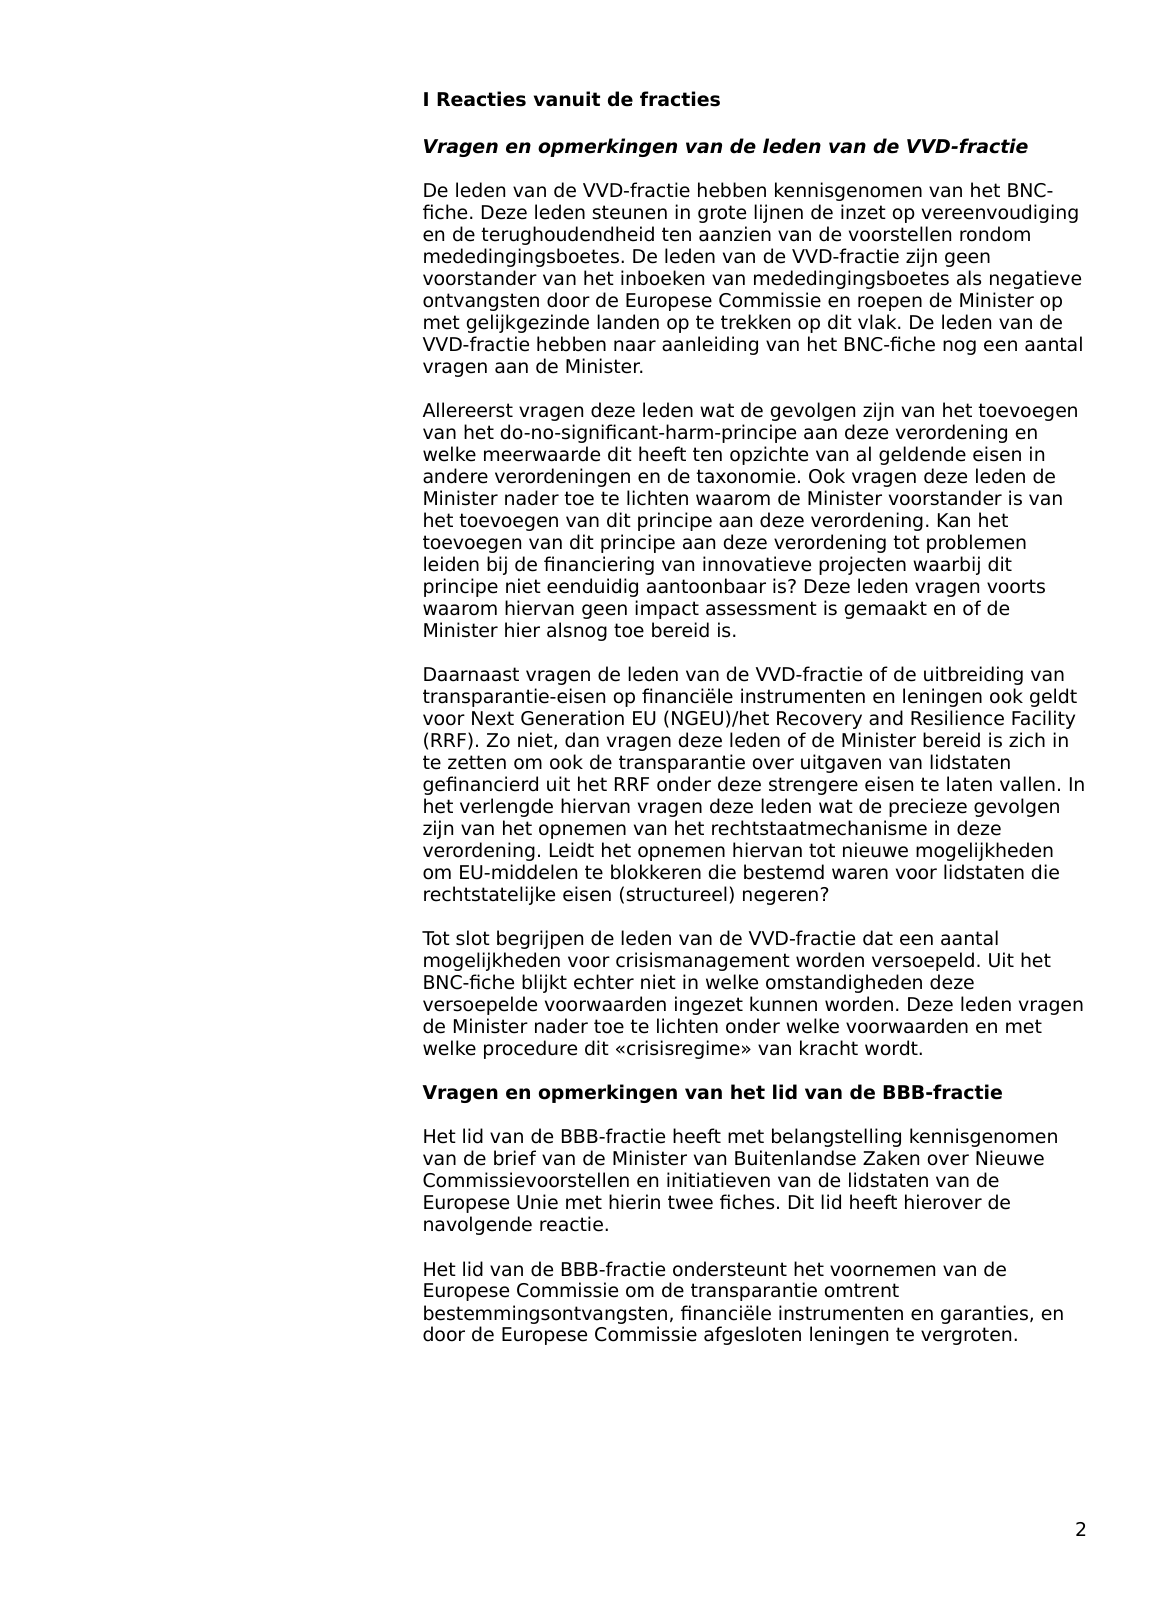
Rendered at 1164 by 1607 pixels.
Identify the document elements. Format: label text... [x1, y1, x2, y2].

subtitle I Reacties vanuit de fracties [422, 89, 1087, 111]
text Allereerst vragen deze leden wat de gevolgen zijn van het toevoegen van het do-no-significant-harm-principe aan deze verordening en welke meerwaarde dit heeft ten opzichte van al geldende eisen in andere verordeningen en de taxonomie. Ook vragen deze leden de Minister nader toe te lichten waarom de Minister voorstander is van het toevoegen van dit principe aan deze verordening. Kan het toevoegen van dit principe aan deze verordening tot problemen leiden bij de financiering van innovatieve projecten waarbij dit principe niet eenduidig aantoonbaar is? Deze leden vragen voorts waarom hiervan geen impact assessment is gemaakt en of de Minister hier alsnog toe bereid is. [422, 400, 1087, 642]
text Het lid van de BBB-fractie heeft met belangstelling kennisgenomen van de brief van de Minister van Buitenlandse Zaken over Nieuwe Commissievoorstellen en initiatieven van de lidstaten van de Europese Unie met hierin twee fiches. Dit lid heeft hierover de navolgende reactie. [422, 1126, 1087, 1236]
text Daarnaast vragen de leden van de VVD-fractie of de uitbreiding van transparantie-eisen op financiële instrumenten en leningen ook geldt voor Next Generation EU (NGEU)/het Recovery and Resilience Facility (RRF). Zo niet, dan vragen deze leden of de Minister bereid is zich in te zetten om ook de transparantie over uitgaven van lidstaten gefinancierd uit het RRF onder deze strengere eisen te laten vallen. In het verlengde hiervan vragen deze leden wat de precieze gevolgen zijn van het opnemen van het rechtstaatmechanisme in deze verordening. Leidt het opnemen hiervan tot nieuwe mogelijkheden om EU-middelen te blokkeren die bestemd waren voor lidstaten die rechtstatelijke eisen (structureel) negeren? [422, 664, 1087, 906]
subtitle Vragen en opmerkingen van de leden van de VVD-fractie [422, 136, 1087, 158]
text Het lid van de BBB-fractie ondersteunt het voornemen van de Europese Commissie om de transparantie omtrent bestemmingsontvangsten, financiële instrumenten en garanties, en door de Europese Commissie afgesloten leningen te vergroten. [422, 1258, 1087, 1346]
text Tot slot begrijpen de leden van de VVD-fractie dat een aantal mogelijkheden voor crisismanagement worden versoepeld. Uit het BNC-fiche blijkt echter niet in welke omstandigheden deze versoepelde voorwaarden ingezet kunnen worden. Deze leden vragen de Minister nader toe te lichten onder welke voorwaarden en met welke procedure dit «crisisregime» van kracht wordt. [422, 928, 1087, 1060]
subtitle Vragen en opmerkingen van het lid van de BBB-fractie [422, 1082, 1087, 1104]
text De leden van de VVD-fractie hebben kennisgenomen van het BNC-fiche. Deze leden steunen in grote lijnen de inzet op vereenvoudiging en de terughoudendheid ten aanzien van de voorstellen rondom mededingingsboetes. De leden van de VVD-fractie zijn geen voorstander van het inboeken van mededingingsboetes als negatieve ontvangsten door de Europese Commissie en roepen de Minister op met gelijkgezinde landen op te trekken op dit vlak. De leden van de VVD-fractie hebben naar aanleiding van het BNC-fiche nog een aantal vragen aan de Minister. [422, 180, 1087, 378]
